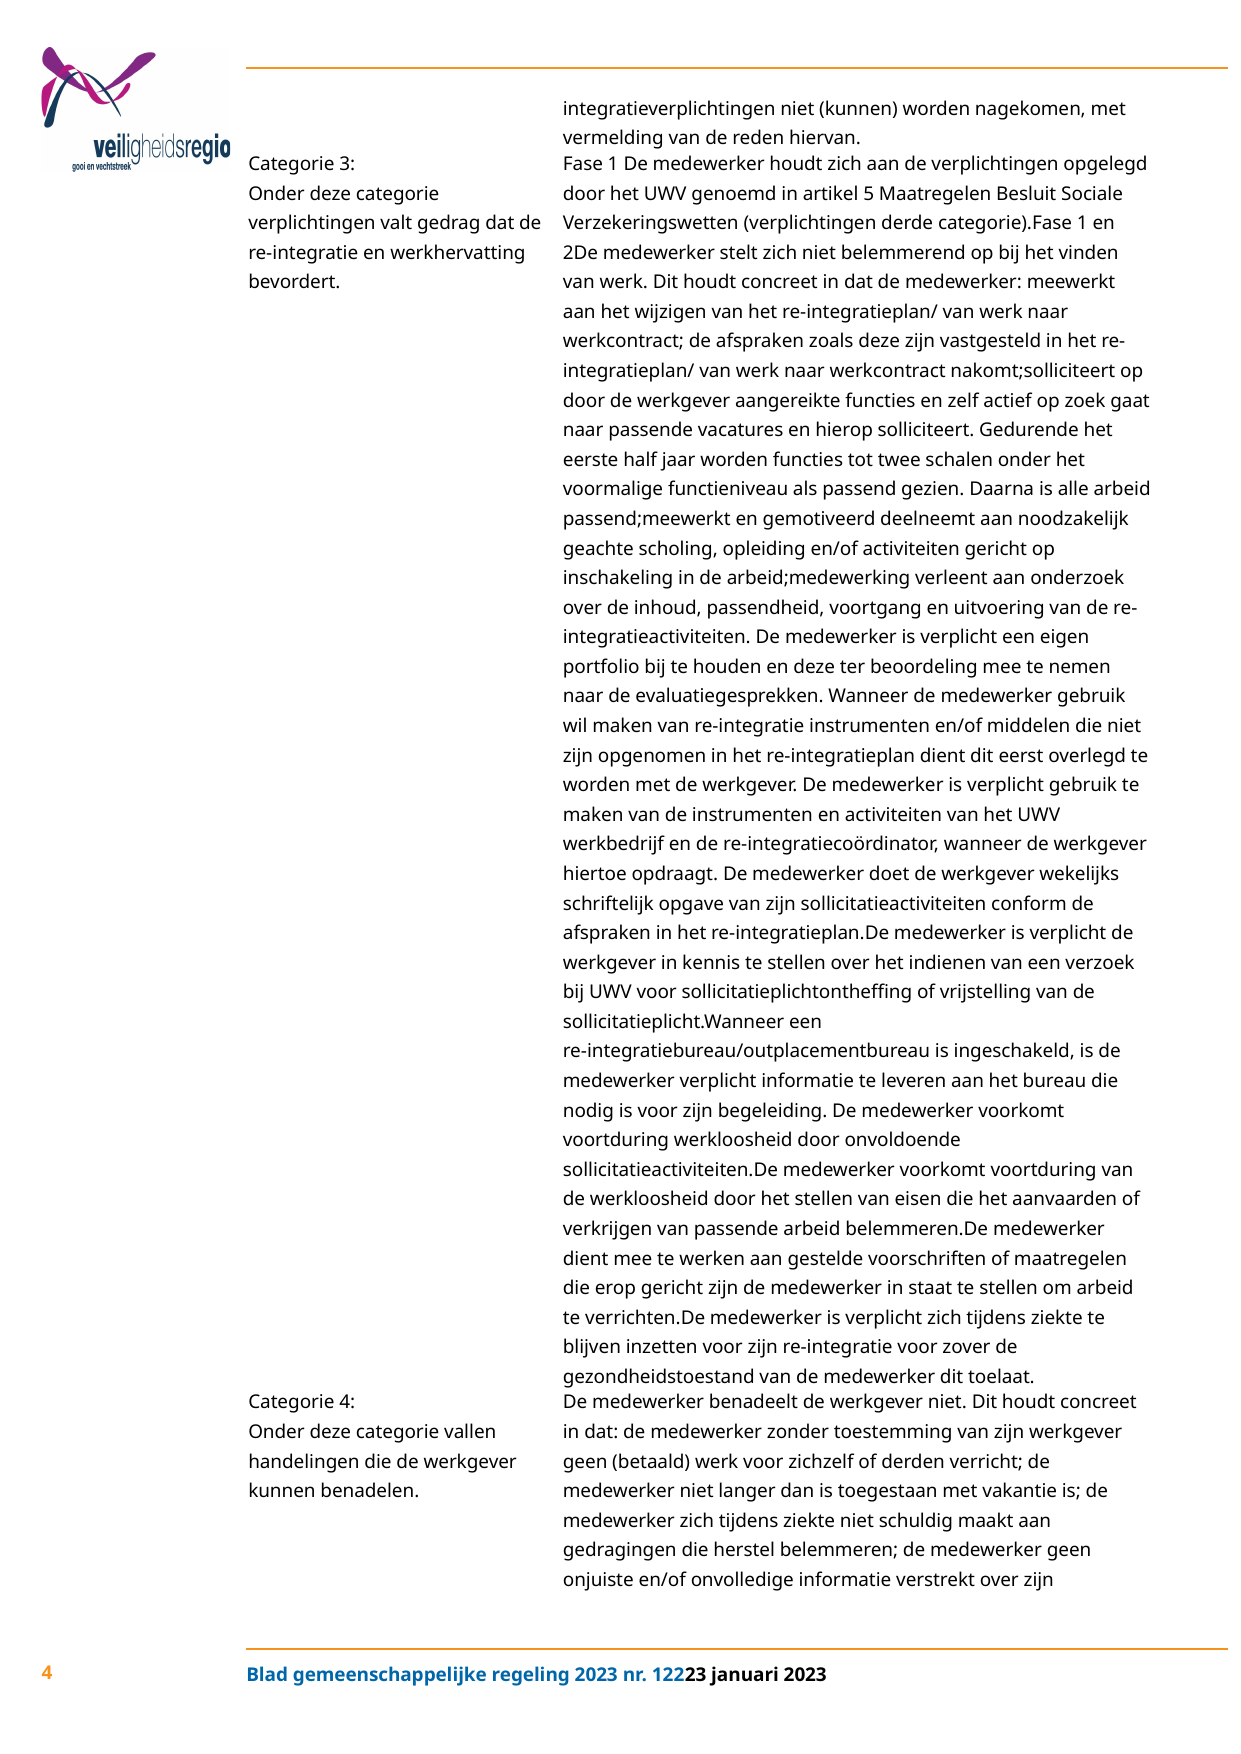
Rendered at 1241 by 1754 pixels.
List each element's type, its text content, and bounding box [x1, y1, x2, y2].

table_cell Fase 1 De medewerker houdt zich aan de verplichtingen opgelegd door het UWV genoemd in artikel 5 Maatregelen Besluit Sociale Verzekeringswetten (verplichtingen derde categorie).Fase 1 en 2De medewerker stelt zich niet belemmerend op bij het vinden van werk. Dit houdt concreet in dat de medewerker: meewerkt aan het wijzigen van het re-integratieplan/ van werk naar werkcontract; de afspraken zoals deze zijn vastgesteld in het re-integratieplan/ van werk naar werkcontract nakomt;solliciteert op door de werkgever aangereikte functies en zelf actief op zoek gaat naar passende vacatures en hierop solliciteert. Gedurende het eerste half jaar worden functies tot twee schalen onder het voormalige functieniveau als passend gezien. Daarna is alle arbeid passend;meewerkt en gemotiveerd deelneemt aan noodzakelijk geachte scholing, opleiding en/of activiteiten gericht op inschakeling in de arbeid;medewerking verleent aan onderzoek over de inhoud, passendheid, voortgang en uitvoering van de re-integratieactiviteiten. De medewerker is verplicht een eigen portfolio bij te houden en deze ter beoordeling mee te nemen naar de evaluatiegesprekken. Wanneer de medewerker gebruik wil maken van re-integratie instrumenten en/of middelen die niet zijn opgenomen in het re-integratieplan dient dit eerst overlegd te worden met de werkgever. De medewerker is verplicht gebruik te maken van de instrumenten en activiteiten van het UWV werkbedrijf en de re-integratiecoördinator, wanneer de werkgever hiertoe opdraagt. De medewerker doet de werkgever wekelijks schriftelijk opgave van zijn sollicitatieactiviteiten conform de afspraken in het re-integratieplan.De medewerker is verplicht de werkgever in kennis te stellen over het indienen van een verzoek bij UWV voor sollicitatieplichtontheffing of vrijstelling van de sollicitatieplicht.Wanneer een re-integratiebureau/outplacementbureau is ingeschakeld, is de medewerker verplicht informatie te leveren aan het bureau die nodig is voor zijn begeleiding. De medewerker voorkomt voortduring werkloosheid door onvoldoende sollicitatieactiviteiten.De medewerker voorkomt voortduring van de werkloosheid door het stellen van eisen die het aanvaarden of verkrijgen van passende arbeid belemmeren.De medewerker dient mee te werken aan gestelde voorschriften of maatregelen die erop gericht zijn de medewerker in staat te stellen om arbeid te verrichten.De medewerker is verplicht zich tijdens ziekte te blijven inzetten voor zijn re-integratie voor zover de gezondheidstoestand van de medewerker dit toelaat. [563, 150, 1152, 1389]
table_cell De medewerker benadeelt de werkgever niet. Dit houdt concreet in dat: de medewerker zonder toestemming van zijn werkgever geen (betaald) werk voor zichzelf of derden verricht; de medewerker niet langer dan is toegestaan met vakantie is; de medewerker zich tijdens ziekte niet schuldig maakt aan gedragingen die herstel belemmeren; de medewerker geen onjuiste en/of onvolledige informatie verstrekt over zijn [563, 1389, 1152, 1592]
picture [41, 47, 231, 172]
table_cell Categorie 3: Onder deze categorie verplichtingen valt gedrag dat de re-integratie en werkhervatting bevordert. [248, 150, 563, 1389]
table_cell integratieverplichtingen niet (kunnen) worden nagekomen, met vermelding van de reden hiervan. [563, 95, 1152, 150]
table_cell [248, 95, 563, 150]
table_cell Categorie 4: Onder deze categorie vallen handelingen die de werkgever kunnen benadelen. [248, 1389, 563, 1592]
